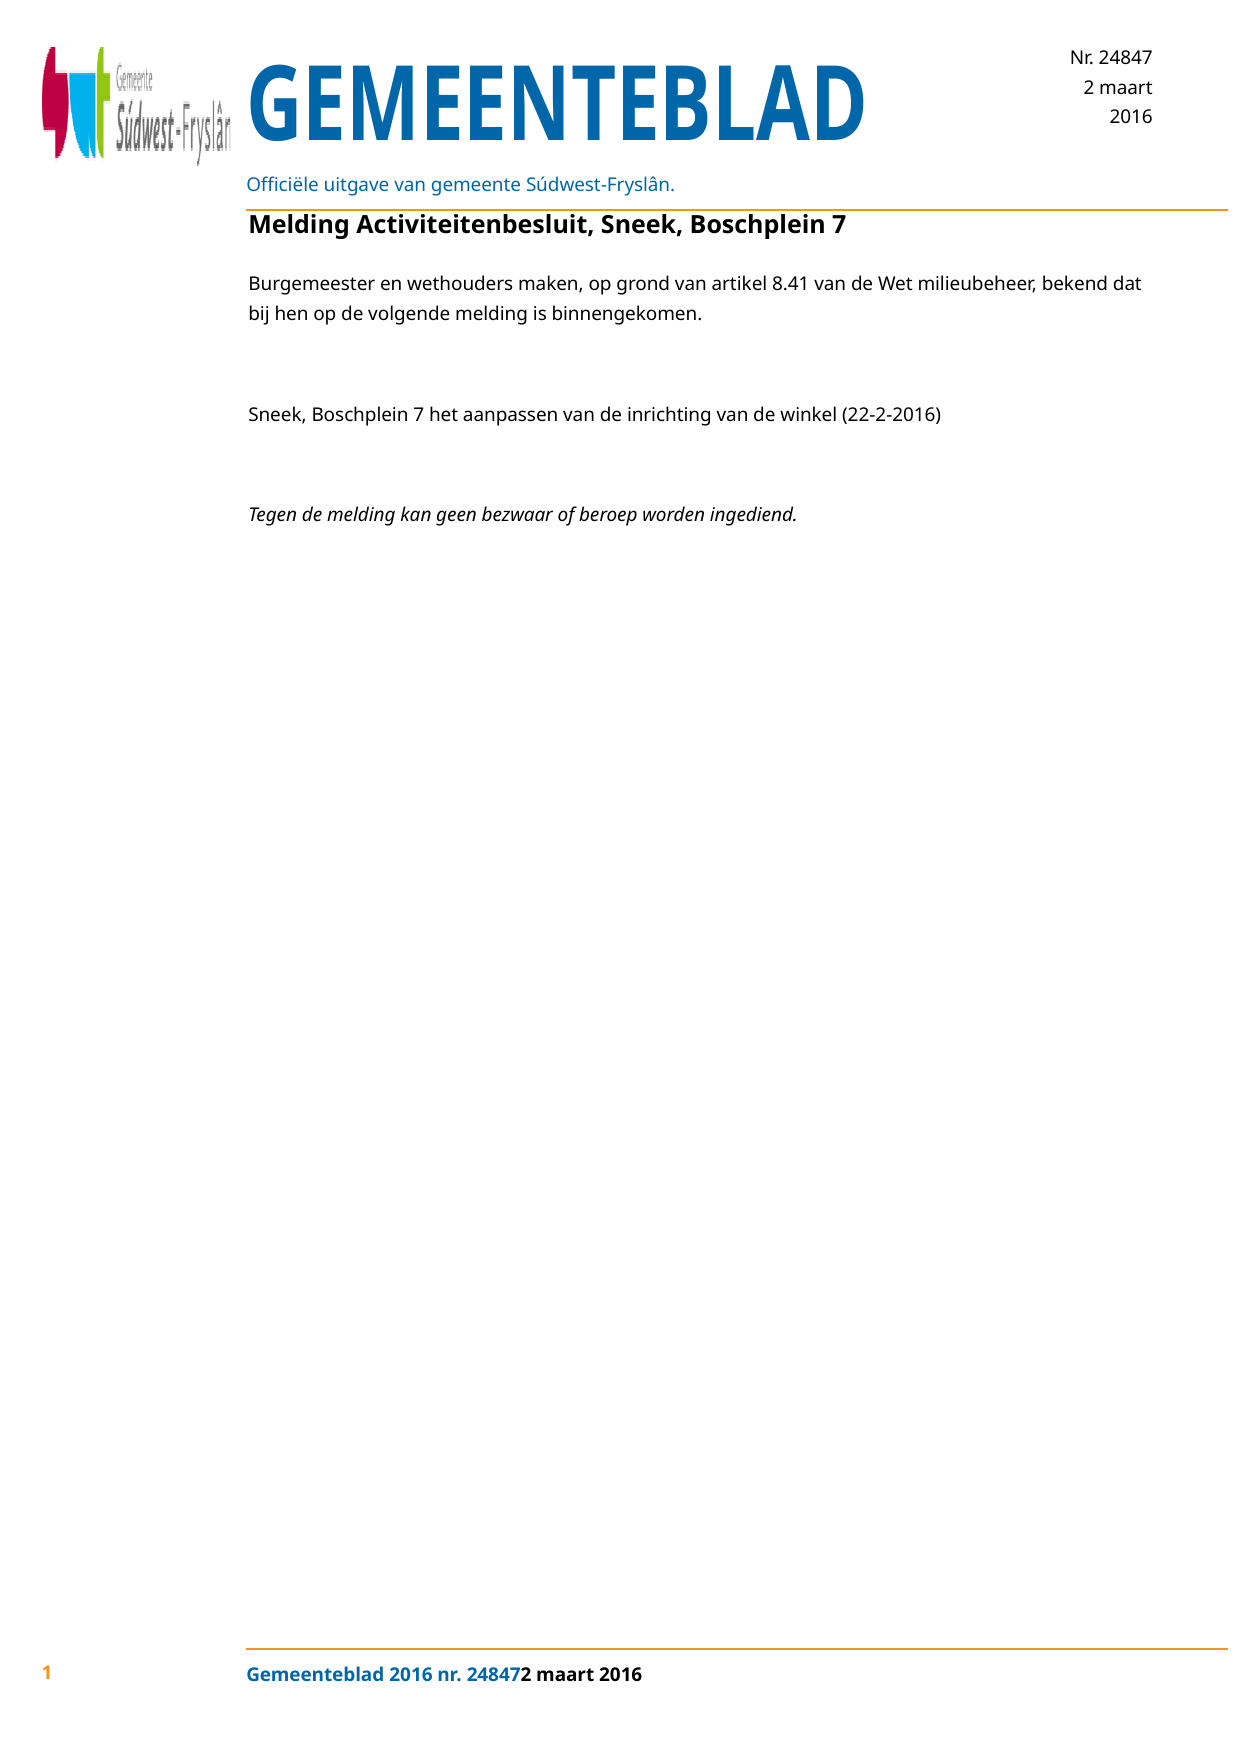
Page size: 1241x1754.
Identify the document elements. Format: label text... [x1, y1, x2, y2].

text Tegen de melding kan geen bezwaar of beroep worden ingediend. [248, 502, 1152, 527]
text Melding Activiteitenbesluit, Sneek, Boschplein 7 [248, 211, 1152, 241]
text Sneek, Boschplein 7 het aanpassen van de inrichting van de winkel (22-2-2016) [248, 401, 1152, 426]
text Burgemeester en wethouders maken, op grond van artikel 8.41 van de Wet milieubeheer, bekend dat bij hen op de volgende melding is binnengekomen. [248, 270, 1152, 326]
picture [41, 47, 231, 172]
